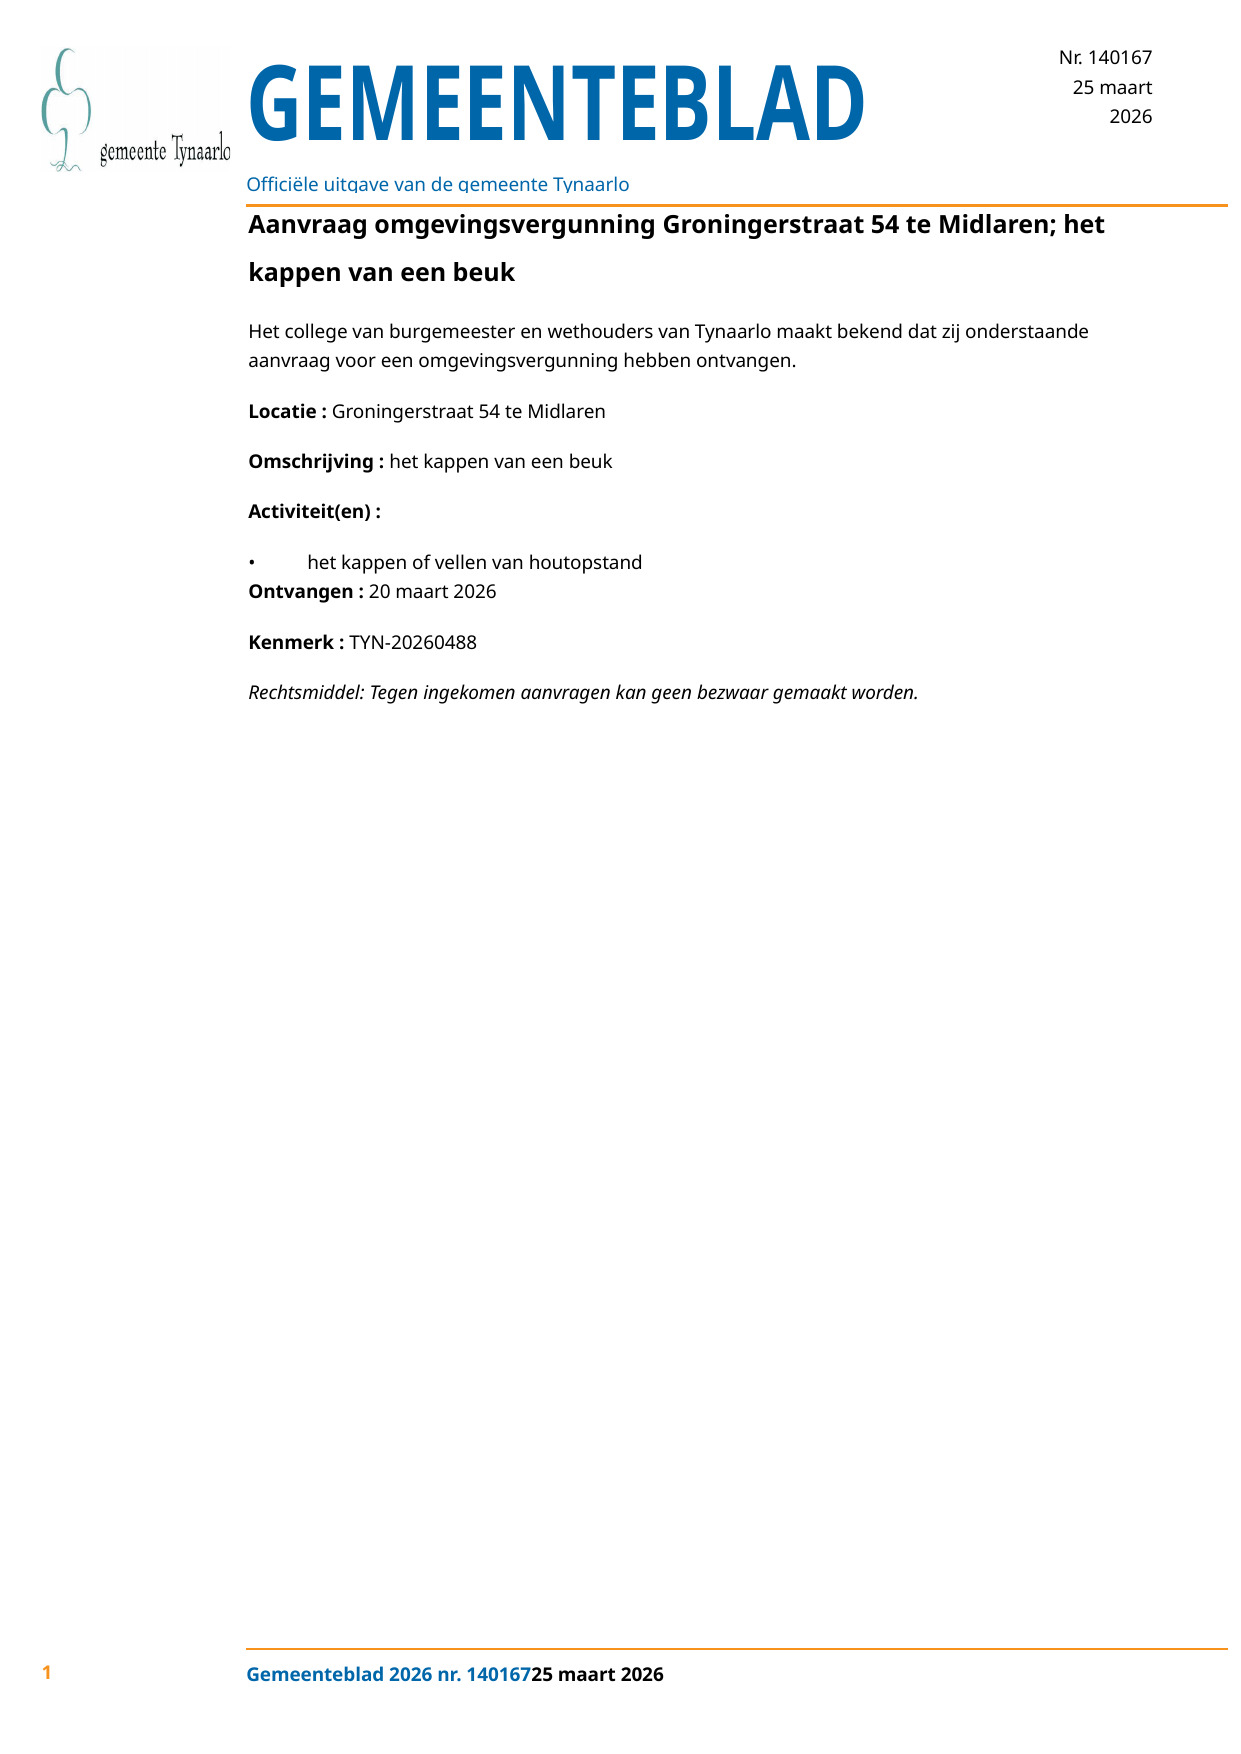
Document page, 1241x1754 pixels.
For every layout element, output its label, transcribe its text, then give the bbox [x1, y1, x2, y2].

text Kenmerk : TYN-20260488 [248, 629, 1152, 655]
text Activiteit(en) : [248, 499, 1152, 524]
text Omschrijving : het kappen van een beuk [248, 448, 1152, 474]
text Locatie : Groningerstraat 54 te Midlaren [248, 398, 1152, 424]
text Aanvraag omgevingsvergunning Groningerstraat 54 te Midlaren; het kappen van een beuk [248, 207, 1152, 288]
text Het college van burgemeester en wethouders van Tynaarlo maakt bekend dat zij onderstaande aanvraag voor een omgevingsvergunning hebben ontvangen. [248, 318, 1152, 373]
list het kappen of vellen van houtopstand [248, 549, 1152, 575]
text Ontvangen : 20 maart 2026 [248, 579, 1152, 604]
text Rechtsmiddel: Tegen ingekomen aanvragen kan geen bezwaar gemaakt worden. [248, 679, 1152, 705]
picture [41, 47, 231, 172]
